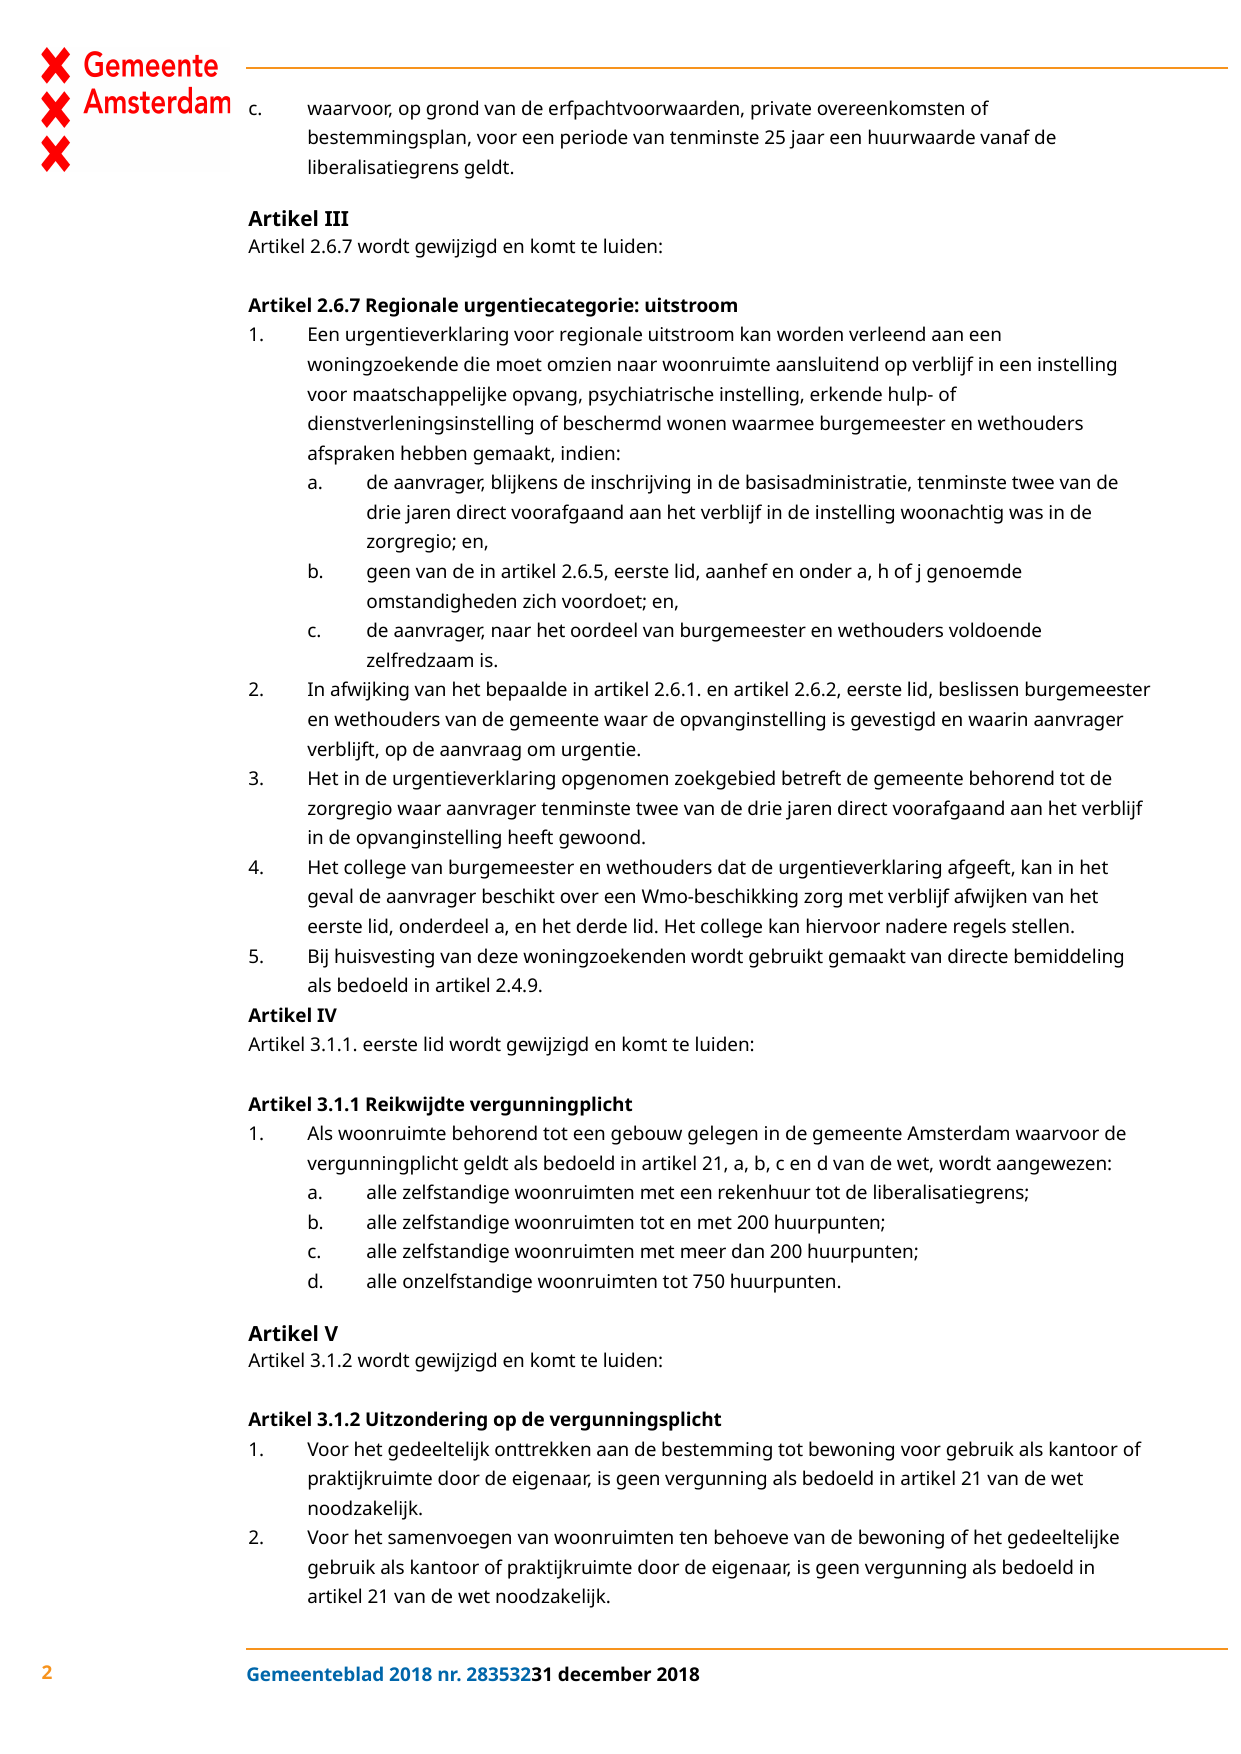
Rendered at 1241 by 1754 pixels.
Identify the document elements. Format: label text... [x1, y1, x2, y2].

text Artikel 2.6.7 wordt gewijzigd en komt te luiden: [248, 233, 1152, 258]
list Voor het samenvoegen van woonruimten ten behoeve van de bewoning of het gedeeltelijke gebruik als kantoor of praktijkruimte door de eigenaar, is geen vergunning als bedoeld in artikel 21 van de wet noodzakelijk. [248, 1524, 1152, 1609]
list alle zelfstandige woonruimten met een rekenhuur tot de liberalisatiegrens; [307, 1179, 1152, 1205]
text Artikel 2.6.7 Regionale urgentiecategorie: uitstroom [248, 292, 1152, 318]
list alle zelfstandige woonruimten met meer dan 200 huurpunten; [307, 1239, 1152, 1264]
list de aanvrager, blijkens de inschrijving in de basisadministratie, tenminste twee van de drie jaren direct voorafgaand aan het verblijf in de instelling woonachtig was in de zorgregio; en, [307, 469, 1152, 554]
list alle onzelfstandige woonruimten tot 750 huurpunten. [307, 1268, 1152, 1294]
picture [41, 47, 231, 172]
text Artikel 3.1.2 wordt gewijzigd en komt te luiden: [248, 1347, 1152, 1373]
text Artikel 3.1.2 Uitzondering op de vergunningsplicht [248, 1406, 1152, 1432]
list Bij huisvesting van deze woningzoekenden wordt gebruikt gemaakt van directe bemiddeling als bedoeld in artikel 2.4.9. [248, 943, 1152, 998]
list Het in de urgentieverklaring opgenomen zoekgebied betreft de gemeente behorend tot de zorgregio waar aanvrager tenminste twee van de drie jaren direct voorafgaand aan het verblijf in de opvanginstelling heeft gewoond. [248, 765, 1152, 850]
text Artikel 3.1.1 Reikwijdte vergunningplicht [248, 1091, 1152, 1116]
list geen van de in artikel 2.6.5, eerste lid, aanhef en onder a, h of j genoemde omstandigheden zich voordoet; en, [307, 558, 1152, 613]
list Voor het gedeeltelijk onttrekken aan de bestemming tot bewoning voor gebruik als kantoor of praktijkruimte door de eigenaar, is geen vergunning als bedoeld in artikel 21 van de wet noodzakelijk. [248, 1436, 1152, 1521]
list Een urgentieverklaring voor regionale uitstroom kan worden verleend aan een woningzoekende die moet omzien naar woonruimte aansluitend op verblijf in een instelling voor maatschappelijke opvang, psychiatrische instelling, erkende hulp- of dienstverleningsinstelling of beschermd wonen waarmee burgemeester en wethouders afspraken hebben gemaakt, indien: [248, 322, 1152, 466]
list alle zelfstandige woonruimten tot en met 200 huurpunten; [307, 1209, 1152, 1235]
list Het college van burgemeester en wethouders dat de urgentieverklaring afgeeft, kan in het geval de aanvrager beschikt over een Wmo-beschikking zorg met verblijf afwijken van het eerste lid, onderdeel a, en het derde lid. Het college kan hiervoor nadere regels stellen. [248, 854, 1152, 939]
list In afwijking van het bepaalde in artikel 2.6.1. en artikel 2.6.2, eerste lid, beslissen burgemeester en wethouders van de gemeente waar de opvanginstelling is gevestigd en waarin aanvrager verblijft, op de aanvraag om urgentie. [248, 677, 1152, 761]
list de aanvrager, naar het oordeel van burgemeester en wethouders voldoende zelfredzaam is. [307, 617, 1152, 673]
list waarvoor, op grond van de erfpachtvoorwaarden, private overeenkomsten of bestemmingsplan, voor een periode van tenminste 25 jaar een huurwaarde vanaf de liberalisatiegrens geldt. [248, 95, 1152, 180]
text Artikel IV [248, 1002, 1152, 1028]
text Artikel 3.1.1. eerste lid wordt gewijzigd en komt te luiden: [248, 1032, 1152, 1057]
text Artikel III [248, 204, 1152, 233]
text Artikel V [248, 1319, 1152, 1347]
list Als woonruimte behorend tot een gebouw gelegen in de gemeente Amsterdam waarvoor de vergunningplicht geldt als bedoeld in artikel 21, a, b, c en d van de wet, wordt aangewezen: [248, 1120, 1152, 1176]
